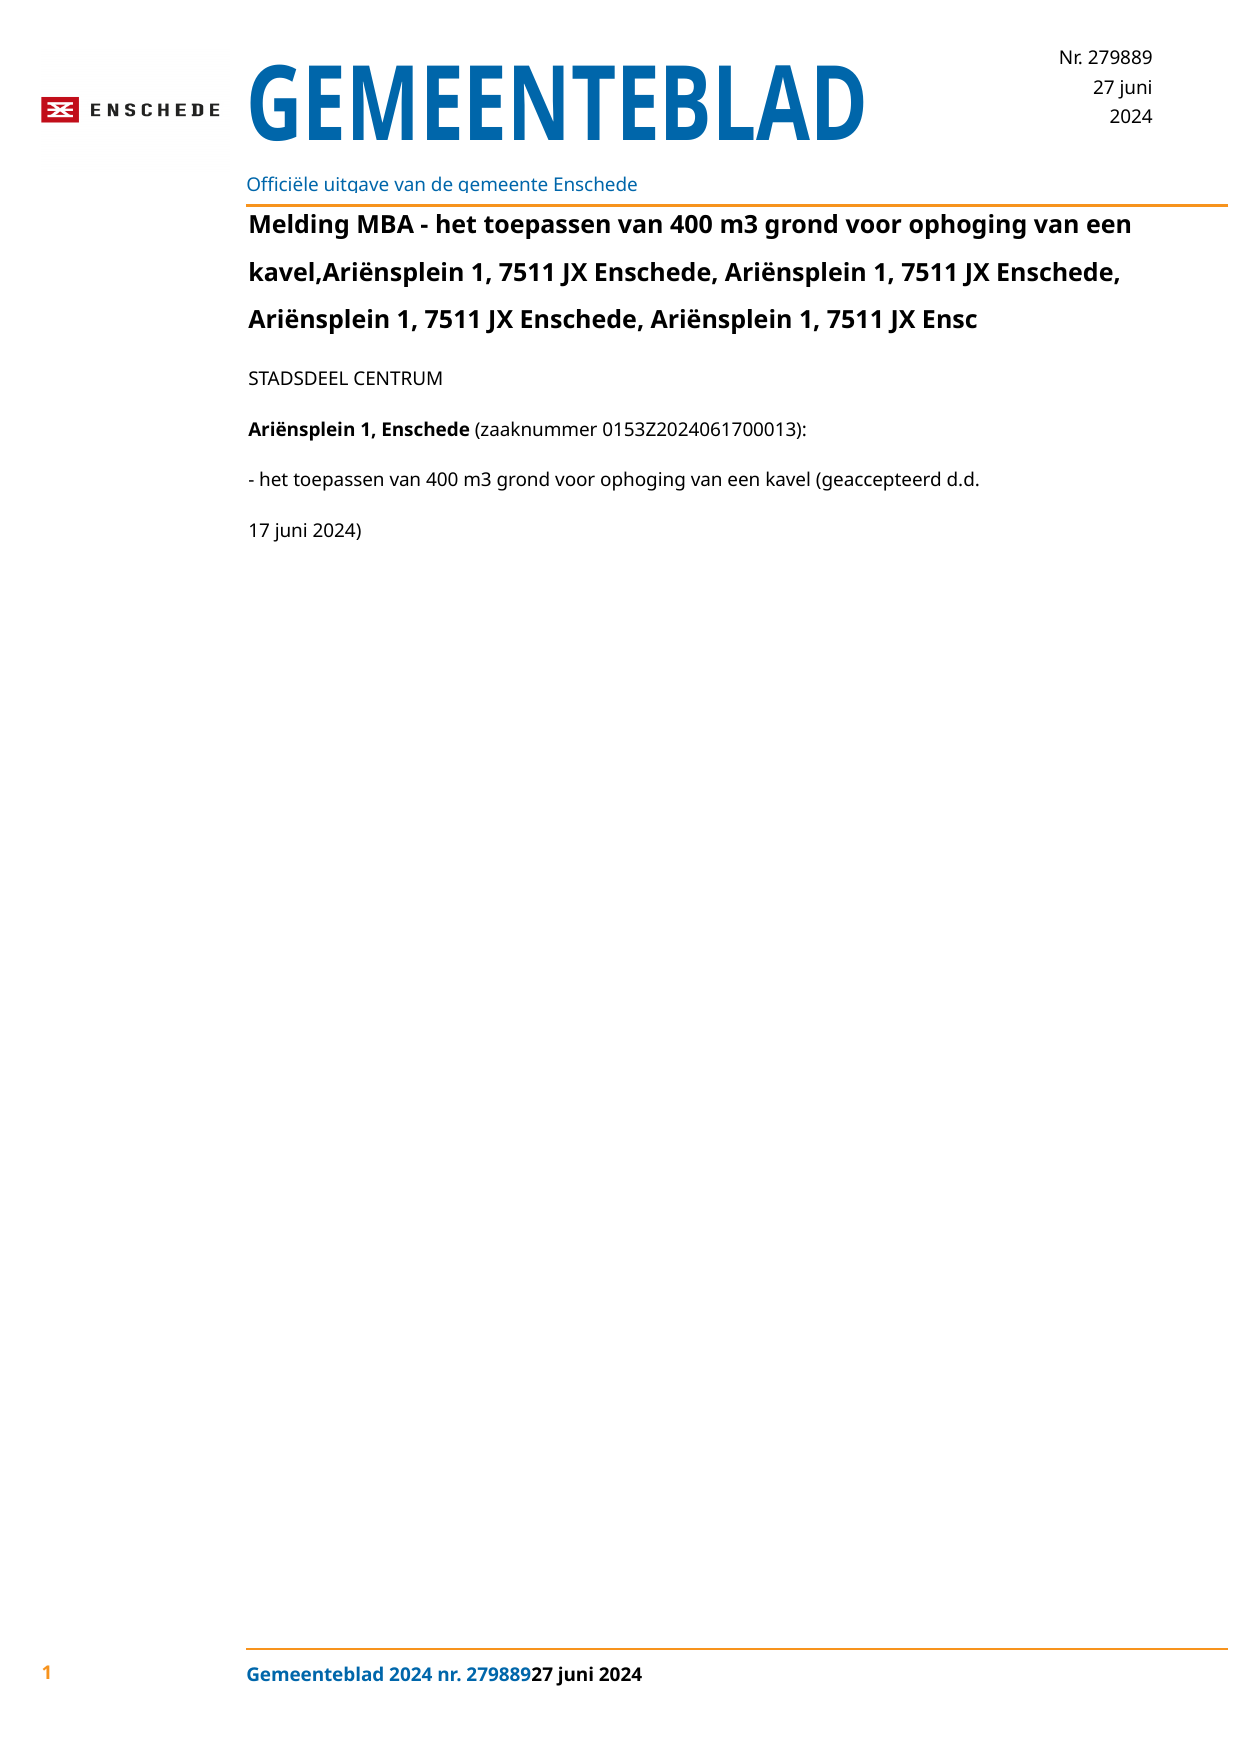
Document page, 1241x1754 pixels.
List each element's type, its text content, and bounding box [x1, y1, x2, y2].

text Ariënsplein 1, Enschede (zaaknummer 0153Z2024061700013): [248, 416, 1152, 442]
text STADSDEEL CENTRUM [248, 366, 1152, 391]
text 17 juni 2024) [248, 517, 1152, 542]
text - het toepassen van 400 m3 grond voor ophoging van een kavel (geaccepteerd d.d. [248, 466, 1152, 492]
picture [41, 47, 231, 172]
text Melding MBA - het toepassen van 400 m3 grond voor ophoging van een kavel,Ariënsplein 1, 7511 JX Enschede, Ariënsplein 1, 7511 JX Enschede, Ariënsplein 1, 7511 JX Enschede, Ariënsplein 1, 7511 JX Ensc [248, 207, 1152, 336]
